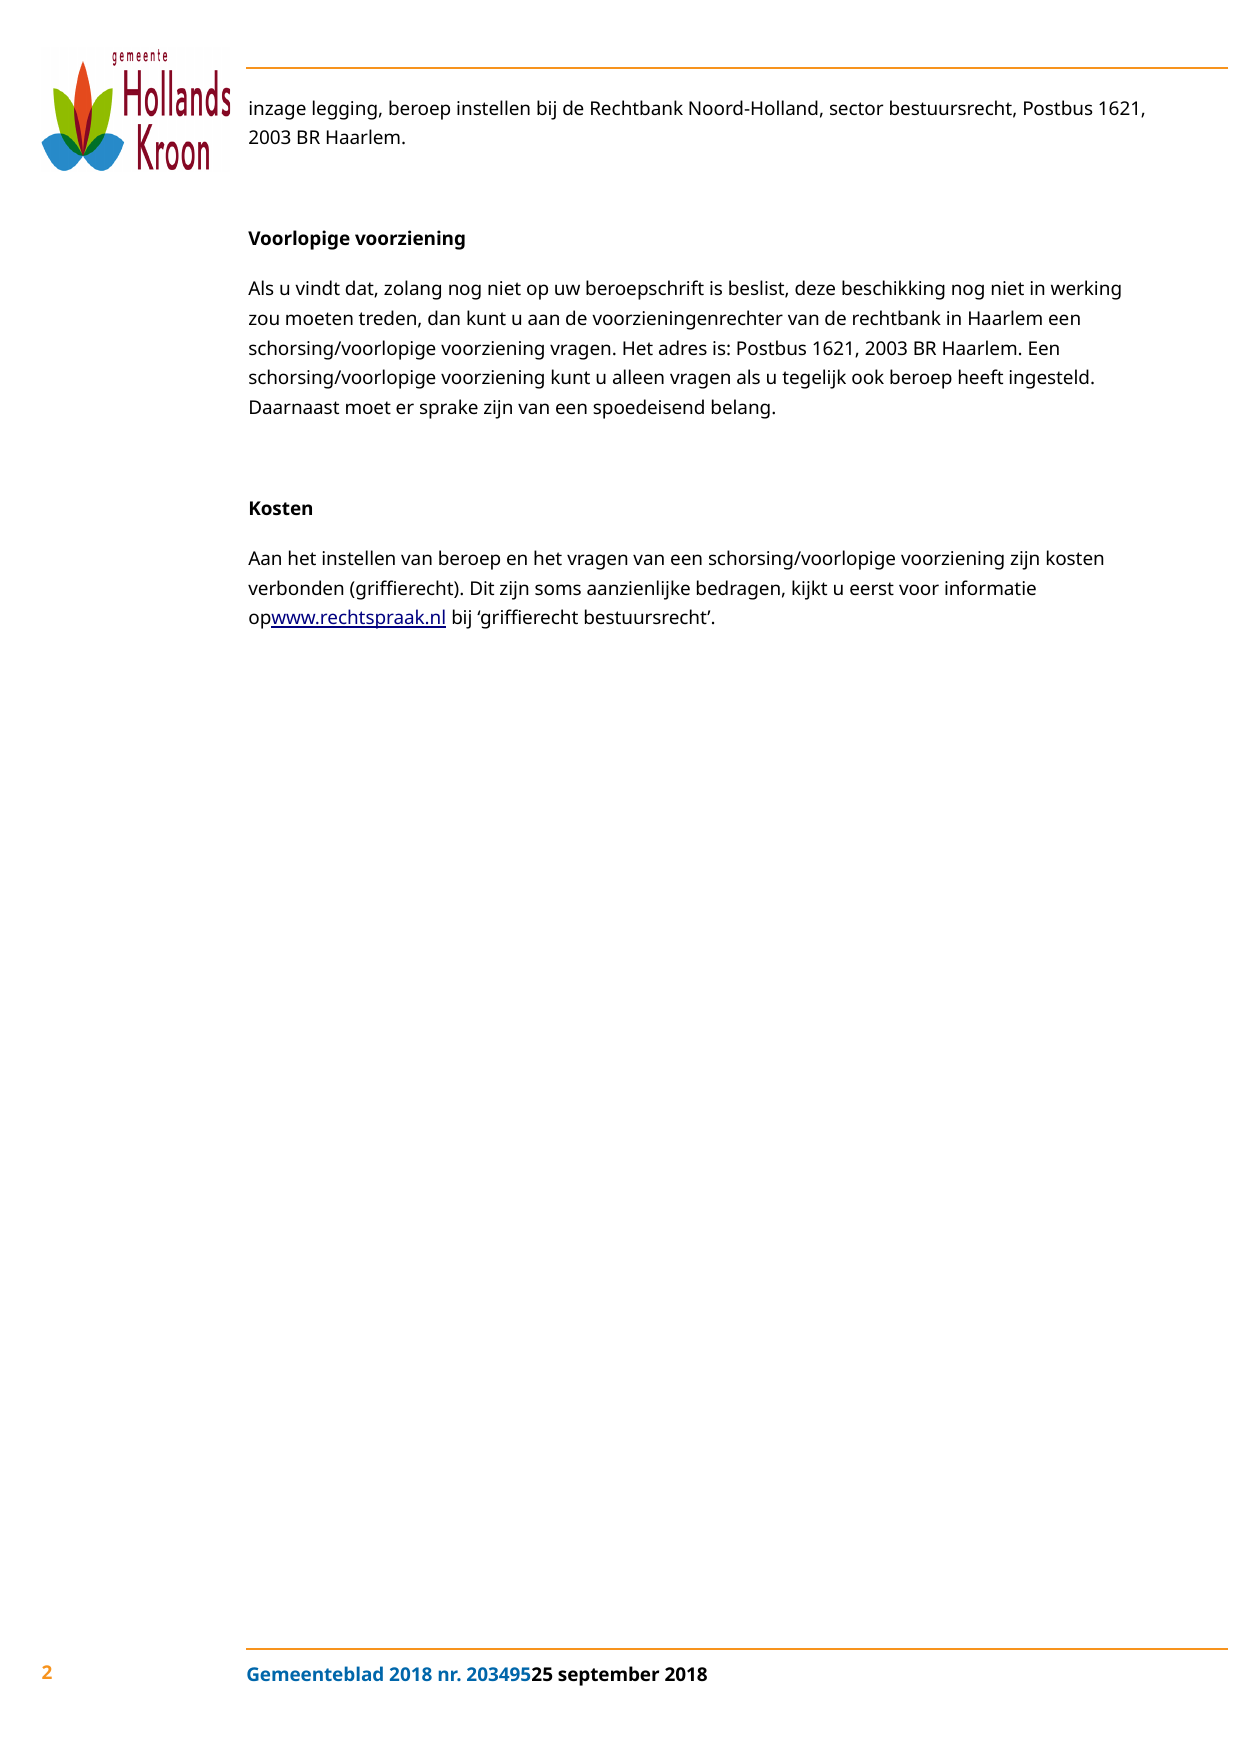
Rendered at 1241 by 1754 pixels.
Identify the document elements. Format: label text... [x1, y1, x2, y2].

text Voorlopige voorziening [248, 225, 1152, 251]
text Als u vindt dat, zolang nog niet op uw beroepschrift is beslist, deze beschikking nog niet in werking zou moeten treden, dan kunt u aan de voorzieningenrechter van de rechtbank in Haarlem een schorsing/voorlopige voorziening vragen. Het adres is: Postbus 1621, 2003 BR Haarlem. Een schorsing/voorlopige voorziening kunt u alleen vragen als u tegelijk ook beroep heeft ingesteld. Daarnaast moet er sprake zijn van een spoedeisend belang. [248, 276, 1152, 420]
text Kosten [248, 495, 1152, 521]
text Aan het instellen van beroep en het vragen van een schorsing/voorlopige voorziening zijn kosten verbonden (griffierecht). Dit zijn soms aanzienlijke bedragen, kijkt u eerst voor informatie opwww.rechtspraak.nl bij ‘griffierecht bestuursrecht’. [248, 545, 1152, 630]
text inzage legging, beroep instellen bij de Rechtbank Noord-Holland, sector bestuursrecht, Postbus 1621, 2003 BR Haarlem. [248, 95, 1152, 150]
picture [41, 47, 231, 172]
